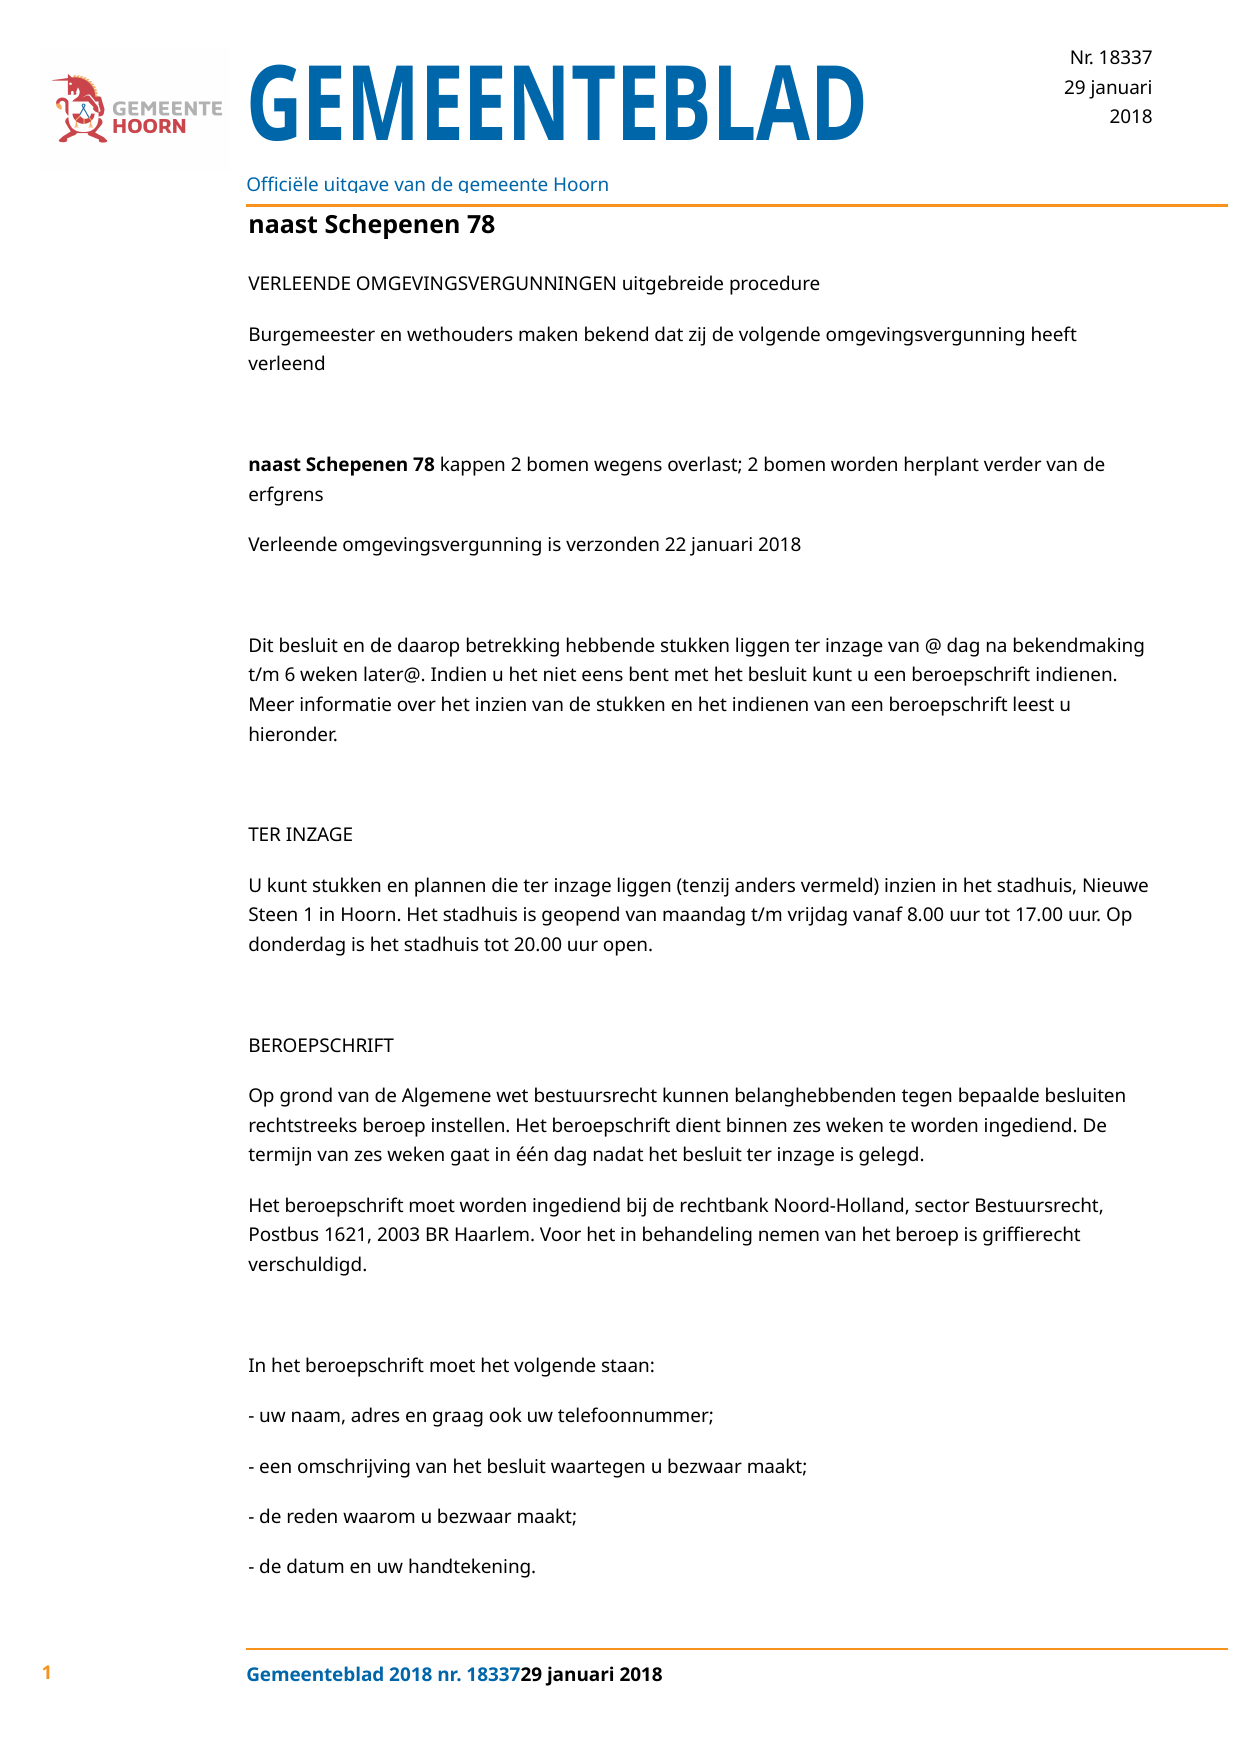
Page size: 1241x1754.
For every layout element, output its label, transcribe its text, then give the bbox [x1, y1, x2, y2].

text - een omschrijving van het besluit waartegen u bezwaar maakt; [248, 1453, 1152, 1478]
text Dit besluit en de daarop betrekking hebbende stukken liggen ter inzage van @ dag na bekendmaking t/m 6 weken later@. Indien u het niet eens bent met het besluit kunt u een beroepschrift indienen. Meer informatie over het inzien van de stukken en het indienen van een beroepschrift leest u hieronder. [248, 632, 1152, 746]
text Verleende omgevingsvergunning is verzonden 22 januari 2018 [248, 531, 1152, 557]
text VERLEENDE OMGEVINGSVERGUNNINGEN uitgebreide procedure [248, 270, 1152, 296]
text BEROEPSCHRIFT [248, 1032, 1152, 1058]
text U kunt stukken en plannen die ter inzage liggen (tenzij anders vermeld) inzien in het stadhuis, Nieuwe Steen 1 in Hoorn. Het stadhuis is geopend van maandag t/m vrijdag vanaf 8.00 uur tot 17.00 uur. Op donderdag is het stadhuis tot 20.00 uur open. [248, 872, 1152, 957]
text naast Schepenen 78 [248, 207, 1152, 241]
text - de reden waarom u bezwaar maakt; [248, 1503, 1152, 1529]
text naast Schepenen 78 kappen 2 bomen wegens overlast; 2 bomen worden herplant verder van de erfgrens [248, 451, 1152, 506]
text TER INZAGE [248, 822, 1152, 847]
text In het beroepschrift moet het volgende staan: [248, 1352, 1152, 1378]
text Het beroepschrift moet worden ingediend bij de rechtbank Noord-Holland, sector Bestuursrecht, Postbus 1621, 2003 BR Haarlem. Voor het in behandeling nemen van het beroep is griffierecht verschuldigd. [248, 1192, 1152, 1277]
text Op grond van de Algemene wet bestuursrecht kunnen belanghebbenden tegen bepaalde besluiten rechtstreeks beroep instellen. Het beroepschrift dient binnen zes weken te worden ingediend. De termijn van zes weken gaat in één dag nadat het besluit ter inzage is gelegd. [248, 1082, 1152, 1167]
picture [41, 47, 231, 172]
text Burgemeester en wethouders maken bekend dat zij de volgende omgevingsvergunning heeft verleend [248, 321, 1152, 376]
text - uw naam, adres en graag ook uw telefoonnummer; [248, 1402, 1152, 1428]
text - de datum en uw handtekening. [248, 1554, 1152, 1579]
